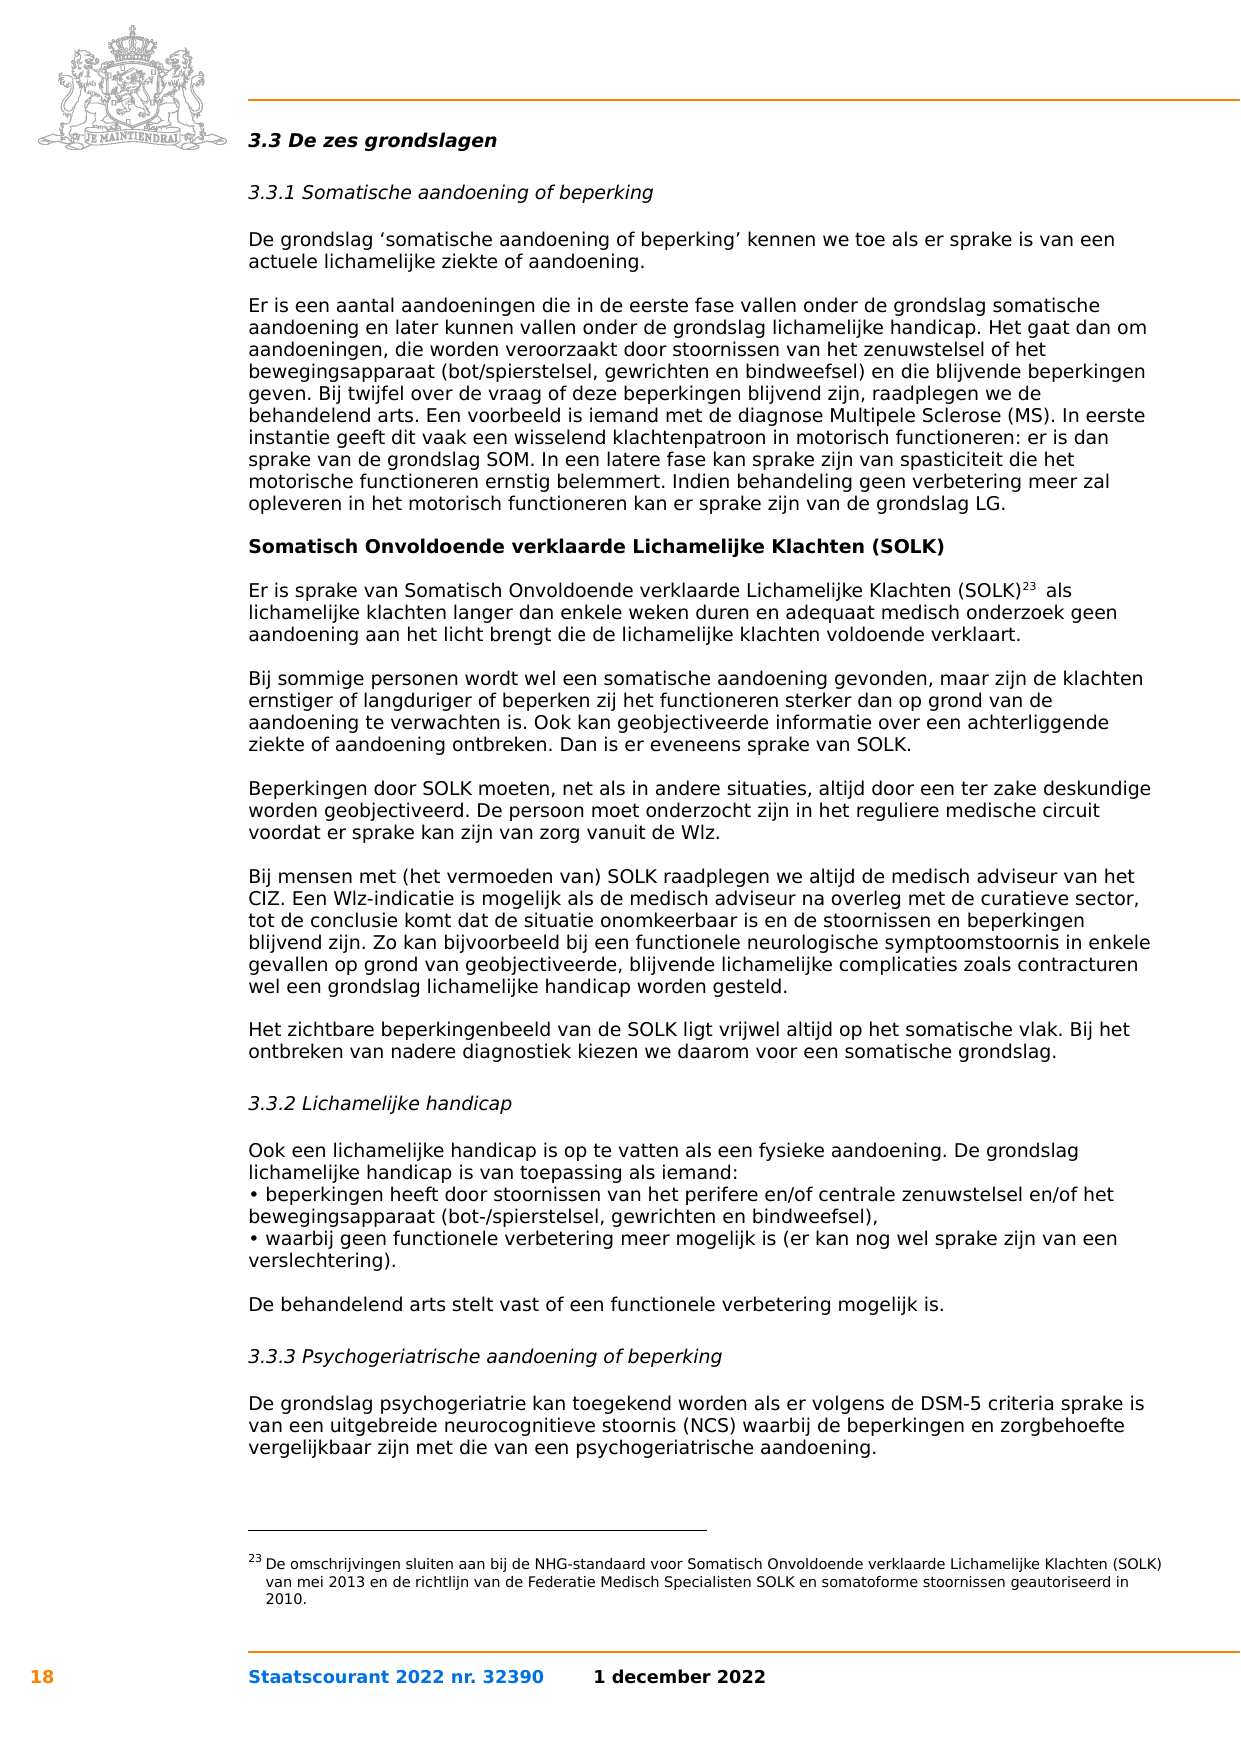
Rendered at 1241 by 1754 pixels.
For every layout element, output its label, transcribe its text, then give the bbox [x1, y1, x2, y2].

text • beperkingen heeft door stoornissen van het perifere en/of centrale zenuwstelsel en/of het bewegingsapparaat (bot-/spierstelsel, gewrichten en bindweefsel), [248, 1184, 1163, 1228]
text Beperkingen door SOLK moeten, net als in andere situaties, altijd door een ter zake deskundige worden geobjectiveerd. De persoon moet onderzocht zijn in het reguliere medische circuit voordat er sprake kan zijn van zorg vanuit de Wlz. [248, 778, 1163, 844]
picture [38, 25, 227, 150]
subtitle 3.3.1 Somatische aandoening of beperking [248, 182, 1163, 204]
text Er is sprake van Somatisch Onvoldoende verklaarde Lichamelijke Klachten (SOLK) als lichamelijke klachten langer dan enkele weken duren en adequaat medisch onderzoek geen aandoening aan het licht brengt die de lichamelijke klachten voldoende verklaart. [248, 580, 1163, 646]
text Er is een aantal aandoeningen die in de eerste fase vallen onder de grondslag somatische aandoening en later kunnen vallen onder de grondslag lichamelijke handicap. Het gaat dan om aandoeningen, die worden veroorzaakt door stoornissen van het zenuwstelsel of het bewegingsapparaat (bot/spierstelsel, gewrichten en bindweefsel) en die blijvende beperkingen geven. Bij twijfel over de vraag of deze beperkingen blijvend zijn, raadplegen we de behandelend arts. Een voorbeeld is iemand met de diagnose Multipele Sclerose (MS). In eerste instantie geeft dit vaak een wisselend klachtenpatroon in motorisch functioneren: er is dan sprake van de grondslag SOM. In een latere fase kan sprake zijn van spasticiteit die het motorische functioneren ernstig belemmert. Indien behandeling geen verbetering meer zal opleveren in het motorisch functioneren kan er sprake zijn van de grondslag LG. [248, 295, 1163, 514]
text Ook een lichamelijke handicap is op te vatten als een fysieke aandoening. De grondslag lichamelijke handicap is van toepassing als iemand: [248, 1140, 1163, 1184]
subtitle 3.3.2 Lichamelijke handicap [248, 1093, 1163, 1115]
subtitle 3.3.3 Psychogeriatrische aandoening of beperking [248, 1346, 1163, 1368]
text Bij sommige personen wordt wel een somatische aandoening gevonden, maar zijn de klachten ernstiger of langduriger of beperken zij het functioneren sterker dan op grond van de aandoening te verwachten is. Ook kan geobjectiveerde informatie over een achterliggende ziekte of aandoening ontbreken. Dan is er eveneens sprake van SOLK. [248, 668, 1163, 756]
text Het zichtbare beperkingenbeeld van de SOLK ligt vrijwel altijd op het somatische vlak. Bij het ontbreken van nadere diagnostiek kiezen we daarom voor een somatische grondslag. [248, 1019, 1163, 1063]
text • waarbij geen functionele verbetering meer mogelijk is (er kan nog wel sprake zijn van een verslechtering). [248, 1228, 1163, 1272]
subtitle Somatisch Onvoldoende verklaarde Lichamelijke Klachten (SOLK) [248, 536, 1163, 558]
subtitle 3.3 De zes grondslagen [248, 130, 1163, 152]
text Bij mensen met (het vermoeden van) SOLK raadplegen we altijd de medisch adviseur van het CIZ. Een Wlz-indicatie is mogelijk als de medisch adviseur na overleg met de curatieve sector, tot de conclusie komt dat de situatie onomkeerbaar is en de stoornissen en beperkingen blijvend zijn. Zo kan bijvoorbeeld bij een functionele neurologische symptoomstoornis in enkele gevallen op grond van geobjectiveerde, blijvende lichamelijke complicaties zoals contracturen wel een grondslag lichamelijke handicap worden gesteld. [248, 866, 1163, 997]
text De grondslag ‘somatische aandoening of beperking’ kennen we toe als er sprake is van een actuele lichamelijke ziekte of aandoening. [248, 229, 1163, 273]
text De behandelend arts stelt vast of een functionele verbetering mogelijk is. [248, 1294, 1163, 1316]
text De omschrijvingen sluiten aan bij de NHG-standaard voor Somatisch Onvoldoende verklaarde Lichamelijke Klachten (SOLK) van mei 2013 en de richtlijn van de Federatie Medisch Specialisten SOLK en somatoforme stoornissen geautoriseerd in 2010. [248, 1552, 1163, 1608]
text De grondslag psychogeriatrie kan toegekend worden als er volgens de DSM-5 criteria sprake is van een uitgebreide neurocognitieve stoornis (NCS) waarbij de beperkingen en zorgbehoefte vergelijkbaar zijn met die van een psychogeriatrische aandoening. [248, 1393, 1163, 1459]
